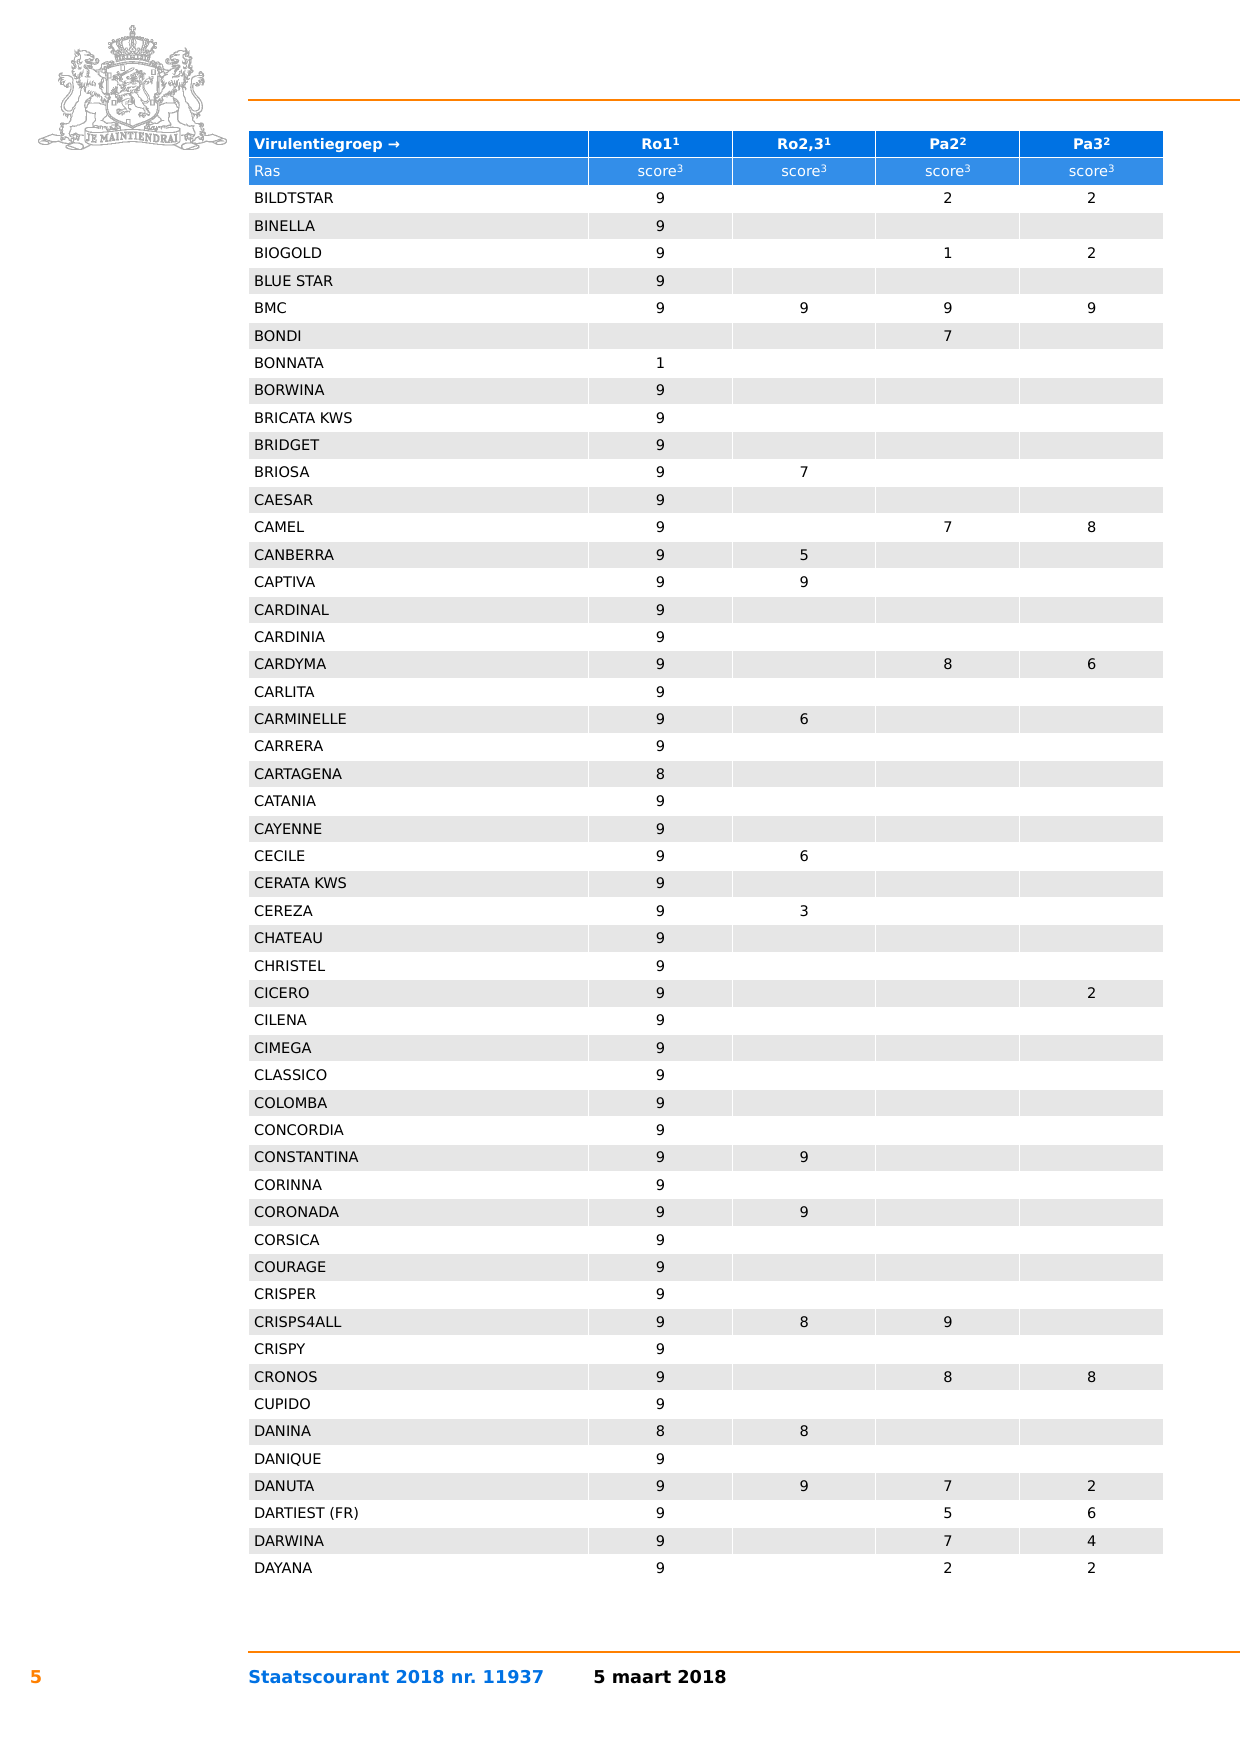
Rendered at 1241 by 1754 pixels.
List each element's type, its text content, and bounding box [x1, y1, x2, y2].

table_cell CONCORDIA [249, 1117, 588, 1143]
table_cell [876, 597, 1019, 623]
table_cell 9 [733, 1473, 875, 1500]
table_cell [1020, 1035, 1163, 1061]
table_cell [733, 1063, 875, 1089]
table_cell 9 [589, 1556, 732, 1582]
table_cell [733, 651, 875, 678]
table_cell [733, 789, 875, 815]
table_cell BRIOSA [249, 460, 588, 486]
table_cell CARDINIA [249, 624, 588, 650]
table_cell [733, 953, 875, 979]
table_cell [1020, 624, 1163, 650]
table_cell 2 [1020, 241, 1163, 267]
table_cell [1020, 432, 1163, 459]
table_cell [1020, 1117, 1163, 1143]
table_cell [733, 1364, 875, 1390]
table_cell CORSICA [249, 1227, 588, 1253]
table_cell 7 [876, 515, 1019, 541]
table_cell CARRERA [249, 734, 588, 760]
table_cell 9 [589, 651, 732, 678]
table_cell 9 [589, 1473, 732, 1500]
table_cell [733, 432, 875, 459]
table_cell CORONADA [249, 1199, 588, 1226]
table_cell 1 [589, 350, 732, 376]
table_cell [876, 843, 1019, 869]
table_cell 9 [589, 1309, 732, 1335]
table_cell score3 [733, 158, 875, 185]
table_cell [876, 460, 1019, 486]
table_cell 9 [589, 898, 732, 924]
table_cell [1020, 569, 1163, 596]
table_cell 2 [1020, 980, 1163, 1007]
table_cell 9 [589, 213, 732, 239]
table_cell COURAGE [249, 1254, 588, 1281]
table_cell BONDI [249, 323, 588, 349]
table_cell 5 [876, 1501, 1019, 1527]
table_cell 7 [876, 1528, 1019, 1554]
table_cell 9 [589, 186, 732, 212]
table_cell [1020, 1309, 1163, 1335]
table_cell 8 [733, 1419, 875, 1445]
table_cell [876, 706, 1019, 733]
table_cell 9 [876, 295, 1019, 322]
table_cell [733, 1172, 875, 1198]
table_cell CARTAGENA [249, 761, 588, 787]
table_cell 9 [589, 953, 732, 979]
table_cell [733, 1227, 875, 1253]
table_cell 9 [589, 1364, 732, 1390]
table_cell 9 [589, 980, 732, 1007]
table_cell BLUE STAR [249, 268, 588, 294]
table_cell CAPTIVA [249, 569, 588, 596]
table_cell [733, 1446, 875, 1472]
table_cell [733, 1282, 875, 1308]
table_cell 9 [733, 295, 875, 322]
table_cell 2 [876, 186, 1019, 212]
table_cell 6 [733, 706, 875, 733]
table_cell [1020, 487, 1163, 513]
table_cell [733, 186, 875, 212]
table_cell 9 [589, 679, 732, 705]
table_cell [1020, 597, 1163, 623]
table_cell CRONOS [249, 1364, 588, 1390]
table_cell [1020, 1090, 1163, 1116]
table_cell CAMEL [249, 515, 588, 541]
table_cell [1020, 1282, 1163, 1308]
table_cell CUPIDO [249, 1391, 588, 1417]
table_cell [876, 350, 1019, 376]
table_cell DARTIEST (FR) [249, 1501, 588, 1527]
table_cell 2 [1020, 1473, 1163, 1500]
table_cell 9 [589, 295, 732, 322]
table_cell [733, 1528, 875, 1554]
table_cell 9 [589, 624, 732, 650]
table_cell CARMINELLE [249, 706, 588, 733]
table_cell 6 [733, 843, 875, 869]
table_cell CARLITA [249, 679, 588, 705]
table_cell 9 [589, 1063, 732, 1089]
table_cell [1020, 1419, 1163, 1445]
table_cell [733, 1501, 875, 1527]
table_cell [876, 1391, 1019, 1417]
table_cell 8 [1020, 1364, 1163, 1390]
table_cell BORWINA [249, 378, 588, 404]
table_cell [876, 1199, 1019, 1226]
table_cell 9 [589, 569, 732, 596]
table_cell [733, 734, 875, 760]
table_cell [733, 871, 875, 897]
table_cell [1020, 1446, 1163, 1472]
table_cell [876, 1117, 1019, 1143]
table_cell 9 [733, 1199, 875, 1226]
table_cell CLASSICO [249, 1063, 588, 1089]
table_cell [1020, 816, 1163, 842]
table_cell [733, 213, 875, 239]
table_cell 9 [876, 1309, 1019, 1335]
table_cell CERATA KWS [249, 871, 588, 897]
table_cell [1020, 679, 1163, 705]
table_cell CHATEAU [249, 925, 588, 952]
table_cell 9 [589, 925, 732, 952]
table_cell CECILE [249, 843, 588, 869]
table_cell 9 [589, 1172, 732, 1198]
table_cell [1020, 460, 1163, 486]
table_cell [876, 1008, 1019, 1034]
table_cell [876, 1090, 1019, 1116]
table_cell DAYANA [249, 1556, 588, 1582]
table_cell 9 [589, 405, 732, 431]
table_cell 9 [589, 542, 732, 568]
table_cell BINELLA [249, 213, 588, 239]
table_cell [1020, 1008, 1163, 1034]
table_cell [1020, 1199, 1163, 1226]
table_cell [733, 980, 875, 1007]
table_cell [1020, 1145, 1163, 1171]
table_cell CRISPS4ALL [249, 1309, 588, 1335]
table_cell 9 [589, 268, 732, 294]
table_cell [1020, 734, 1163, 760]
table_cell [1020, 213, 1163, 239]
table_cell 8 [589, 761, 732, 787]
table_cell [876, 1145, 1019, 1171]
table_cell 9 [589, 1090, 732, 1116]
table_cell DANIQUE [249, 1446, 588, 1472]
table_cell [1020, 953, 1163, 979]
table_cell [1020, 898, 1163, 924]
table_header Pa32 [1020, 131, 1163, 157]
table_cell [733, 1391, 875, 1417]
table_cell score3 [876, 158, 1019, 185]
table_cell score3 [589, 158, 732, 185]
table_cell [876, 1419, 1019, 1445]
table_cell BILDTSTAR [249, 186, 588, 212]
table_cell 9 [589, 1391, 732, 1417]
table_cell [876, 1172, 1019, 1198]
table_cell [733, 515, 875, 541]
table_cell 9 [1020, 295, 1163, 322]
table_cell 2 [1020, 186, 1163, 212]
table_cell [1020, 1172, 1163, 1198]
table_cell 9 [589, 816, 732, 842]
table_cell [1020, 789, 1163, 815]
table_cell 7 [876, 323, 1019, 349]
table_cell [876, 405, 1019, 431]
table_cell BIOGOLD [249, 241, 588, 267]
table_cell CRISPY [249, 1336, 588, 1363]
table_cell 8 [733, 1309, 875, 1335]
table_cell [1020, 542, 1163, 568]
table_cell 9 [589, 1528, 732, 1554]
table_cell [876, 378, 1019, 404]
table_cell DARWINA [249, 1528, 588, 1554]
table_cell 9 [589, 843, 732, 869]
table_cell 9 [589, 1145, 732, 1171]
table_cell 6 [1020, 1501, 1163, 1527]
table_cell CORINNA [249, 1172, 588, 1198]
table_cell [733, 1556, 875, 1582]
table_header Ro2,31 [733, 131, 875, 157]
table_cell CICERO [249, 980, 588, 1007]
table_cell [733, 679, 875, 705]
table_cell [876, 569, 1019, 596]
table_cell COLOMBA [249, 1090, 588, 1116]
table_cell 9 [589, 706, 732, 733]
table_cell 9 [589, 1446, 732, 1472]
table_cell [876, 1063, 1019, 1089]
table_cell CRISPER [249, 1282, 588, 1308]
table_cell CARDINAL [249, 597, 588, 623]
table_cell [1020, 761, 1163, 787]
table_cell Ras [249, 158, 588, 185]
table_cell CEREZA [249, 898, 588, 924]
table_cell 3 [733, 898, 875, 924]
table_cell [876, 925, 1019, 952]
table_cell [876, 487, 1019, 513]
table_cell [733, 925, 875, 952]
table_cell score3 [1020, 158, 1163, 185]
table_cell [1020, 350, 1163, 376]
table_cell 5 [733, 542, 875, 568]
table_cell 6 [1020, 651, 1163, 678]
table_cell [733, 816, 875, 842]
table_cell 9 [589, 871, 732, 897]
table_cell [1020, 405, 1163, 431]
table_cell 9 [733, 1145, 875, 1171]
table_cell [1020, 1336, 1163, 1363]
table_cell 1 [876, 241, 1019, 267]
table_cell DANUTA [249, 1473, 588, 1500]
table_cell CAESAR [249, 487, 588, 513]
table_cell [876, 789, 1019, 815]
table_cell [1020, 706, 1163, 733]
table_cell [876, 1035, 1019, 1061]
table_cell [733, 241, 875, 267]
table_cell BRICATA KWS [249, 405, 588, 431]
table_cell 4 [1020, 1528, 1163, 1554]
table_cell 9 [589, 597, 732, 623]
table_cell 9 [733, 569, 875, 596]
table_cell DANINA [249, 1419, 588, 1445]
table_cell [876, 268, 1019, 294]
table_cell [733, 1090, 875, 1116]
table_cell 9 [589, 515, 732, 541]
table_cell CIMEGA [249, 1035, 588, 1061]
table_cell [733, 1035, 875, 1061]
table_cell 2 [1020, 1556, 1163, 1582]
table_cell [876, 871, 1019, 897]
table_cell [733, 1008, 875, 1034]
table_cell [876, 213, 1019, 239]
table_cell 9 [589, 432, 732, 459]
table_header Pa22 [876, 131, 1019, 157]
table_cell 9 [589, 1227, 732, 1253]
table_cell CHRISTEL [249, 953, 588, 979]
table_cell 9 [589, 241, 732, 267]
table_cell [876, 679, 1019, 705]
table_cell [1020, 1063, 1163, 1089]
table_cell 9 [589, 460, 732, 486]
table_cell [733, 378, 875, 404]
table_cell CONSTANTINA [249, 1145, 588, 1171]
table_cell 9 [589, 1336, 732, 1363]
table_cell [1020, 1227, 1163, 1253]
table_cell [589, 323, 732, 349]
table_cell 2 [876, 1556, 1019, 1582]
table_cell [876, 816, 1019, 842]
table_cell 9 [589, 734, 732, 760]
table_cell BRIDGET [249, 432, 588, 459]
table_cell CATANIA [249, 789, 588, 815]
table_cell [733, 405, 875, 431]
table_cell 8 [876, 1364, 1019, 1390]
table_cell [733, 350, 875, 376]
table_cell 8 [589, 1419, 732, 1445]
table_cell [876, 1336, 1019, 1363]
table_cell 9 [589, 1254, 732, 1281]
table_cell [876, 432, 1019, 459]
table_header Virulentiegroep → [249, 131, 588, 157]
table_cell BONNATA [249, 350, 588, 376]
table_cell [1020, 1391, 1163, 1417]
table_cell [876, 1254, 1019, 1281]
table_cell [1020, 378, 1163, 404]
table_cell [876, 761, 1019, 787]
table_cell [1020, 1254, 1163, 1281]
table_cell 9 [589, 487, 732, 513]
table_cell [733, 487, 875, 513]
table_cell CILENA [249, 1008, 588, 1034]
table_cell [876, 980, 1019, 1007]
table_cell 9 [589, 1282, 732, 1308]
table_cell CAYENNE [249, 816, 588, 842]
table_header Ro11 [589, 131, 732, 157]
table_cell [876, 734, 1019, 760]
table_cell 9 [589, 789, 732, 815]
picture [38, 25, 227, 150]
table_cell [733, 597, 875, 623]
table_cell [733, 624, 875, 650]
table_cell [876, 1446, 1019, 1472]
table_cell 9 [589, 1501, 732, 1527]
table_cell 9 [589, 378, 732, 404]
table_cell [733, 323, 875, 349]
table_cell [733, 268, 875, 294]
table_cell [733, 761, 875, 787]
table_cell [876, 624, 1019, 650]
table_cell 7 [876, 1473, 1019, 1500]
table_cell [876, 1282, 1019, 1308]
table_cell [1020, 871, 1163, 897]
table_cell [876, 898, 1019, 924]
table_cell 9 [589, 1035, 732, 1061]
table_cell 9 [589, 1117, 732, 1143]
table_cell 9 [589, 1008, 732, 1034]
table_cell [733, 1336, 875, 1363]
table_cell BMC [249, 295, 588, 322]
table_cell [876, 1227, 1019, 1253]
table_cell 8 [876, 651, 1019, 678]
table_cell [1020, 268, 1163, 294]
table_cell [1020, 843, 1163, 869]
table_cell CARDYMA [249, 651, 588, 678]
table_cell [733, 1117, 875, 1143]
table_cell [1020, 925, 1163, 952]
table_cell 9 [589, 1199, 732, 1226]
table_cell [876, 542, 1019, 568]
table_cell [1020, 323, 1163, 349]
table_cell CANBERRA [249, 542, 588, 568]
table_cell [733, 1254, 875, 1281]
table_cell 8 [1020, 515, 1163, 541]
table_cell 7 [733, 460, 875, 486]
table_cell [876, 953, 1019, 979]
